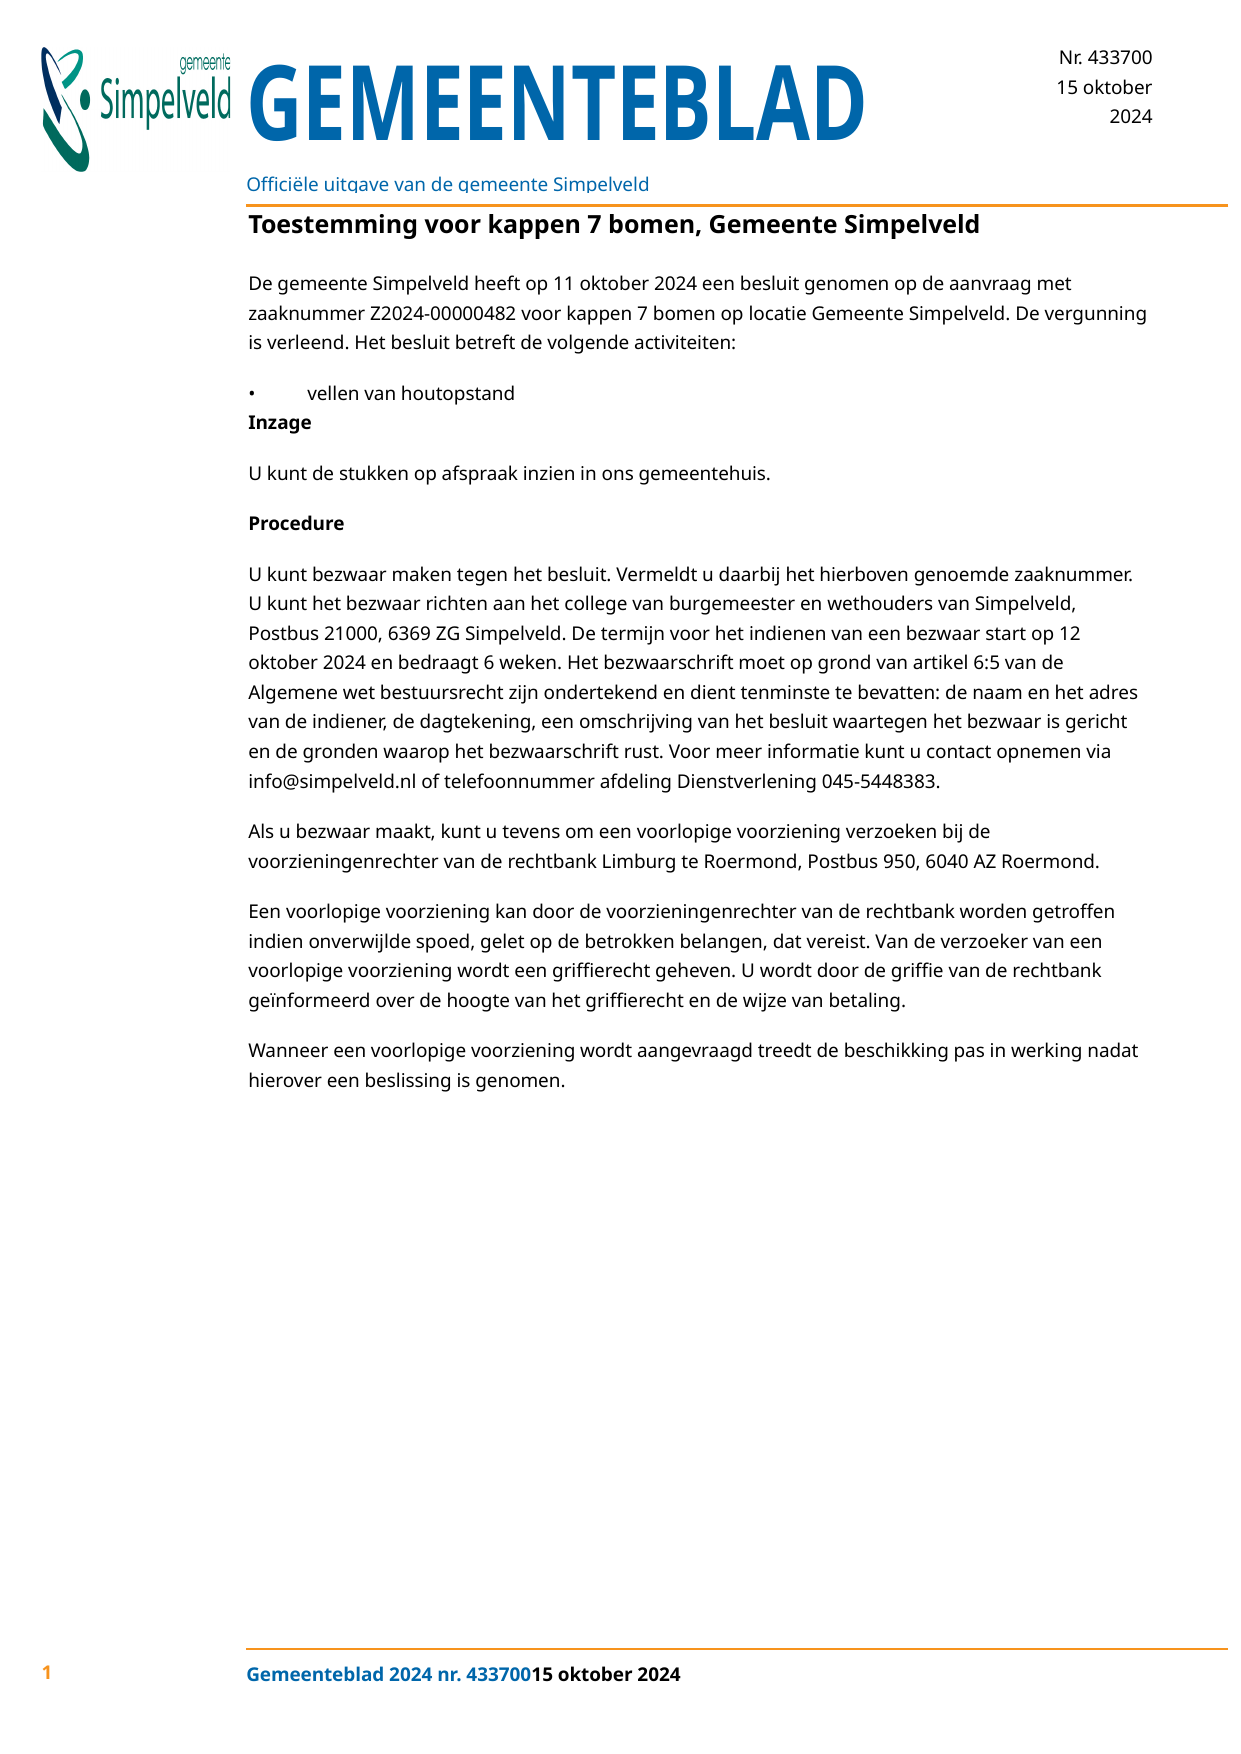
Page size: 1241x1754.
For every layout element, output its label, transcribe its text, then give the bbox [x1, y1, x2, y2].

text U kunt de stukken op afspraak inzien in ons gemeentehuis. [248, 460, 1152, 486]
text Als u bezwaar maakt, kunt u tevens om een voorlopige voorziening verzoeken bij de voorzieningenrechter van de rechtbank Limburg te Roermond, Postbus 950, 6040 AZ Roermond. [248, 818, 1152, 873]
text U kunt bezwaar maken tegen het besluit. Vermeldt u daarbij het hierboven genoemde zaaknummer. U kunt het bezwaar richten aan het college van burgemeester en wethouders van Simpelveld, Postbus 21000, 6369 ZG Simpelveld. De termijn voor het indienen van een bezwaar start op 12 oktober 2024 en bedraagt 6 weken. Het bezwaarschrift moet op grond van artikel 6:5 van de Algemene wet bestuursrecht zijn ondertekend en dient tenminste te bevatten: de naam en het adres van de indiener, de dagtekening, een omschrijving van het besluit waartegen het bezwaar is gericht en de gronden waarop het bezwaarschrift rust. Voor meer informatie kunt u contact opnemen via info@simpelveld.nl of telefoonnummer afdeling Dienstverlening 045-5448383. [248, 561, 1152, 793]
picture [41, 47, 231, 172]
text Procedure [248, 510, 1152, 536]
text Inzage [248, 409, 1152, 435]
text Een voorlopige voorziening kan door de voorzieningenrechter van de rechtbank worden getroffen indien onverwijlde spoed, gelet op de betrokken belangen, dat vereist. Van de verzoeker van een voorlopige voorziening wordt een griffierecht geheven. U wordt door de griffie van de rechtbank geïnformeerd over de hoogte van het griffierecht en de wijze van betaling. [248, 898, 1152, 1013]
text Toestemming voor kappen 7 bomen, Gemeente Simpelveld [248, 207, 1152, 241]
text De gemeente Simpelveld heeft op 11 oktober 2024 een besluit genomen op de aanvraag met zaaknummer Z2024-00000482 voor kappen 7 bomen op locatie Gemeente Simpelveld. De vergunning is verleend. Het besluit betreft de volgende activiteiten: [248, 270, 1152, 355]
list vellen van houtopstand [248, 380, 1152, 406]
text Wanneer een voorlopige voorziening wordt aangevraagd treedt de beschikking pas in werking nadat hierover een beslissing is genomen. [248, 1037, 1152, 1093]
